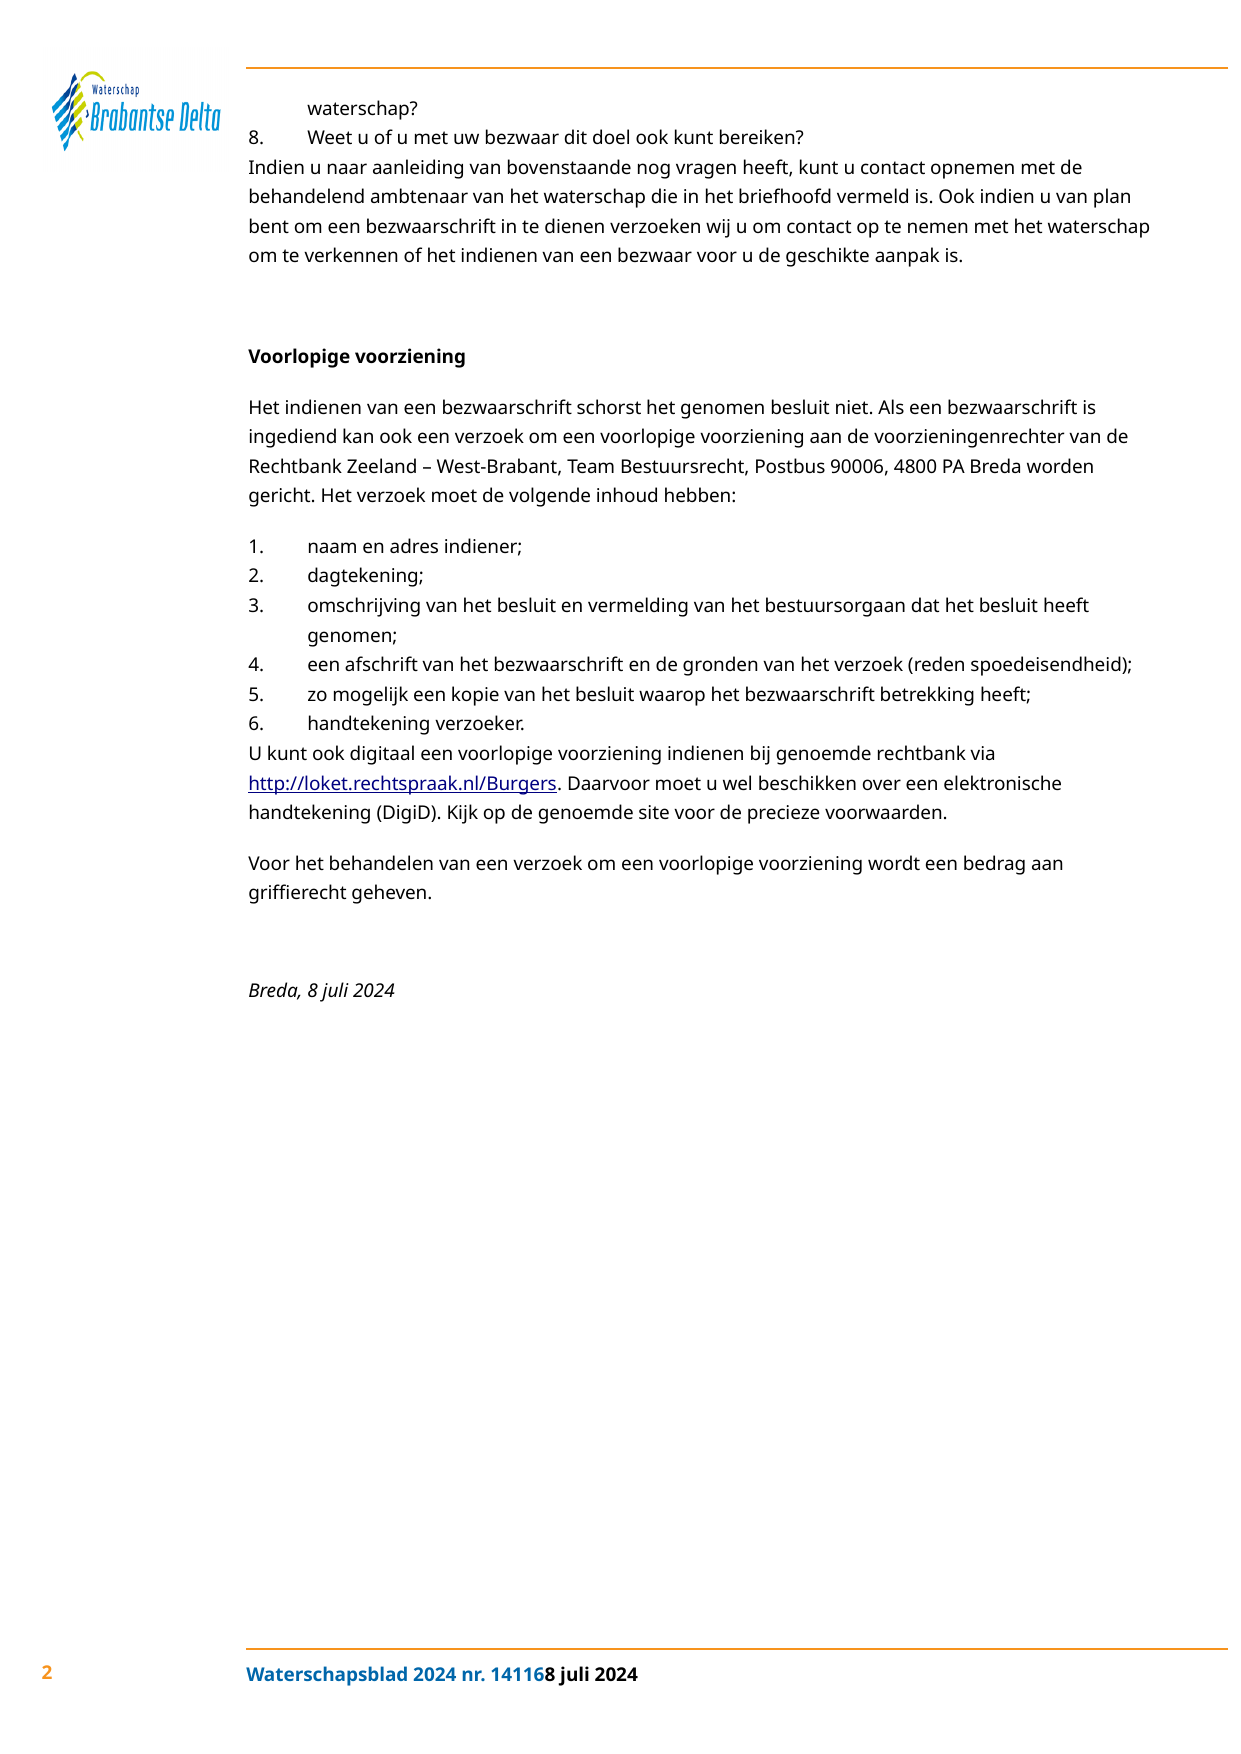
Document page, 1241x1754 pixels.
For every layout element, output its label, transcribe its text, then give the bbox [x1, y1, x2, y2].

list omschrijving van het besluit en vermelding van het bestuursorgaan dat het besluit heeft genomen; [248, 592, 1152, 648]
text Voor het behandelen van een verzoek om een voorlopige voorziening wordt een bedrag aan griffierecht geheven. [248, 850, 1152, 905]
list handtekening verzoeker. [248, 711, 1152, 736]
text Breda, 8 juli 2024 [248, 978, 1152, 1003]
list Weet u of u met uw bezwaar dit doel ook kunt bereiken? [248, 124, 1152, 150]
list een afschrift van het bezwaarschrift en de gronden van het verzoek (reden spoedeisendheid); [248, 651, 1152, 677]
picture [41, 47, 231, 172]
list naam en adres indiener; [248, 533, 1152, 559]
text Het indienen van een bezwaarschrift schorst het genomen besluit niet. Als een bezwaarschrift is ingediend kan ook een verzoek om een voorlopige voorziening aan de voorzieningenrechter van de Rechtbank Zeeland – West-Brabant, Team Bestuursrecht, Postbus 90006, 4800 PA Breda worden gericht. Het verzoek moet de volgende inhoud hebben: [248, 394, 1152, 508]
text Voorlopige voorziening [248, 343, 1152, 369]
list dagtekening; [248, 563, 1152, 588]
list waterschap? [248, 95, 1152, 121]
text U kunt ook digitaal een voorlopige voorziening indienen bij genoemde rechtbank via http://loket.rechtspraak.nl/Burgers. Daarvoor moet u wel beschikken over een elektronische handtekening (DigiD). Kijk op de genoemde site voor de precieze voorwaarden. [248, 740, 1152, 825]
list zo mogelijk een kopie van het besluit waarop het bezwaarschrift betrekking heeft; [248, 681, 1152, 707]
text Indien u naar aanleiding van bovenstaande nog vragen heeft, kunt u contact opnemen met de behandelend ambtenaar van het waterschap die in het briefhoofd vermeld is. Ook indien u van plan bent om een bezwaarschrift in te dienen verzoeken wij u om contact op te nemen met het waterschap om te verkennen of het indienen van een bezwaar voor u de geschikte aanpak is. [248, 154, 1152, 268]
